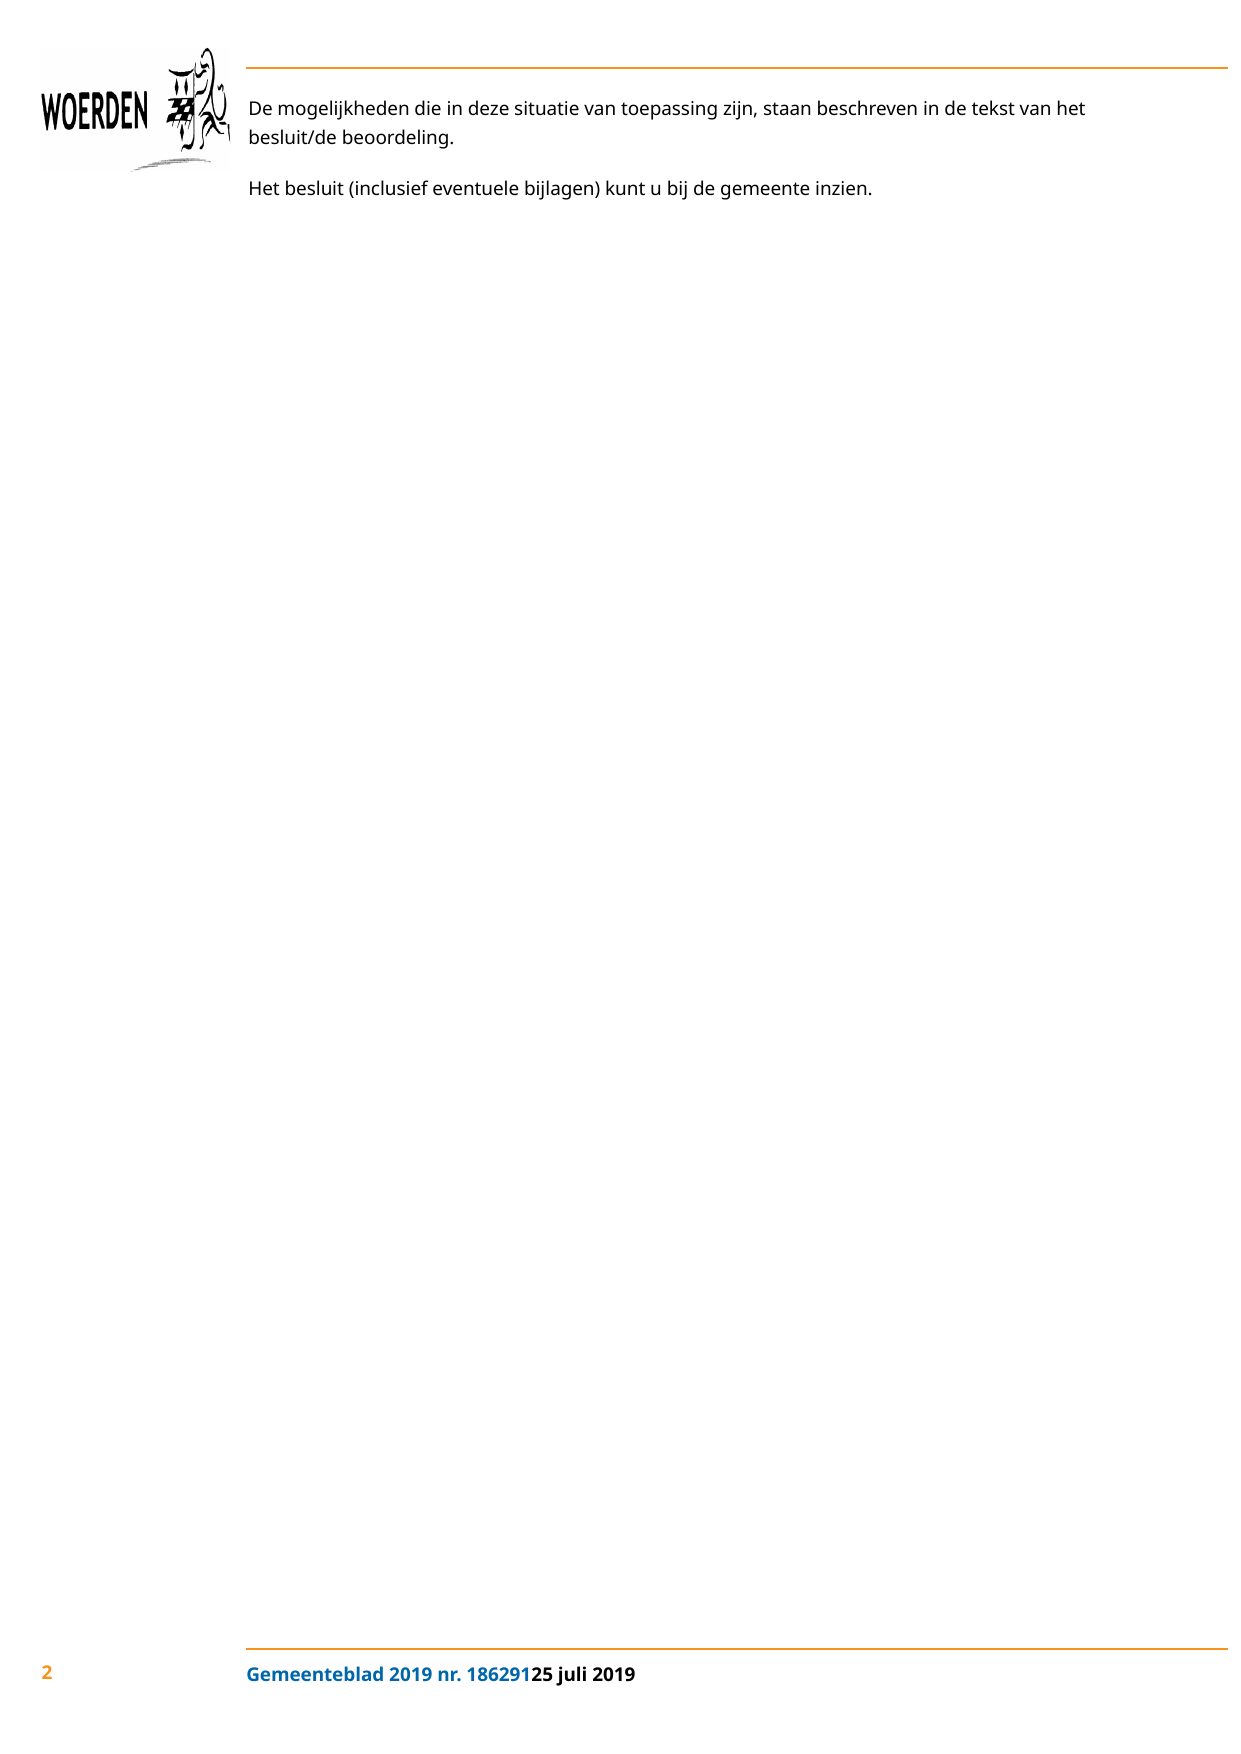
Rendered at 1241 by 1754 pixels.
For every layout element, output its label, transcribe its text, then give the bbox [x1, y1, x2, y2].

text Het besluit (inclusief eventuele bijlagen) kunt u bij de gemeente inzien. [248, 175, 1152, 201]
text De mogelijkheden die in deze situatie van toepassing zijn, staan beschreven in de tekst van het besluit/de beoordeling. [248, 95, 1152, 150]
picture [41, 47, 231, 172]
